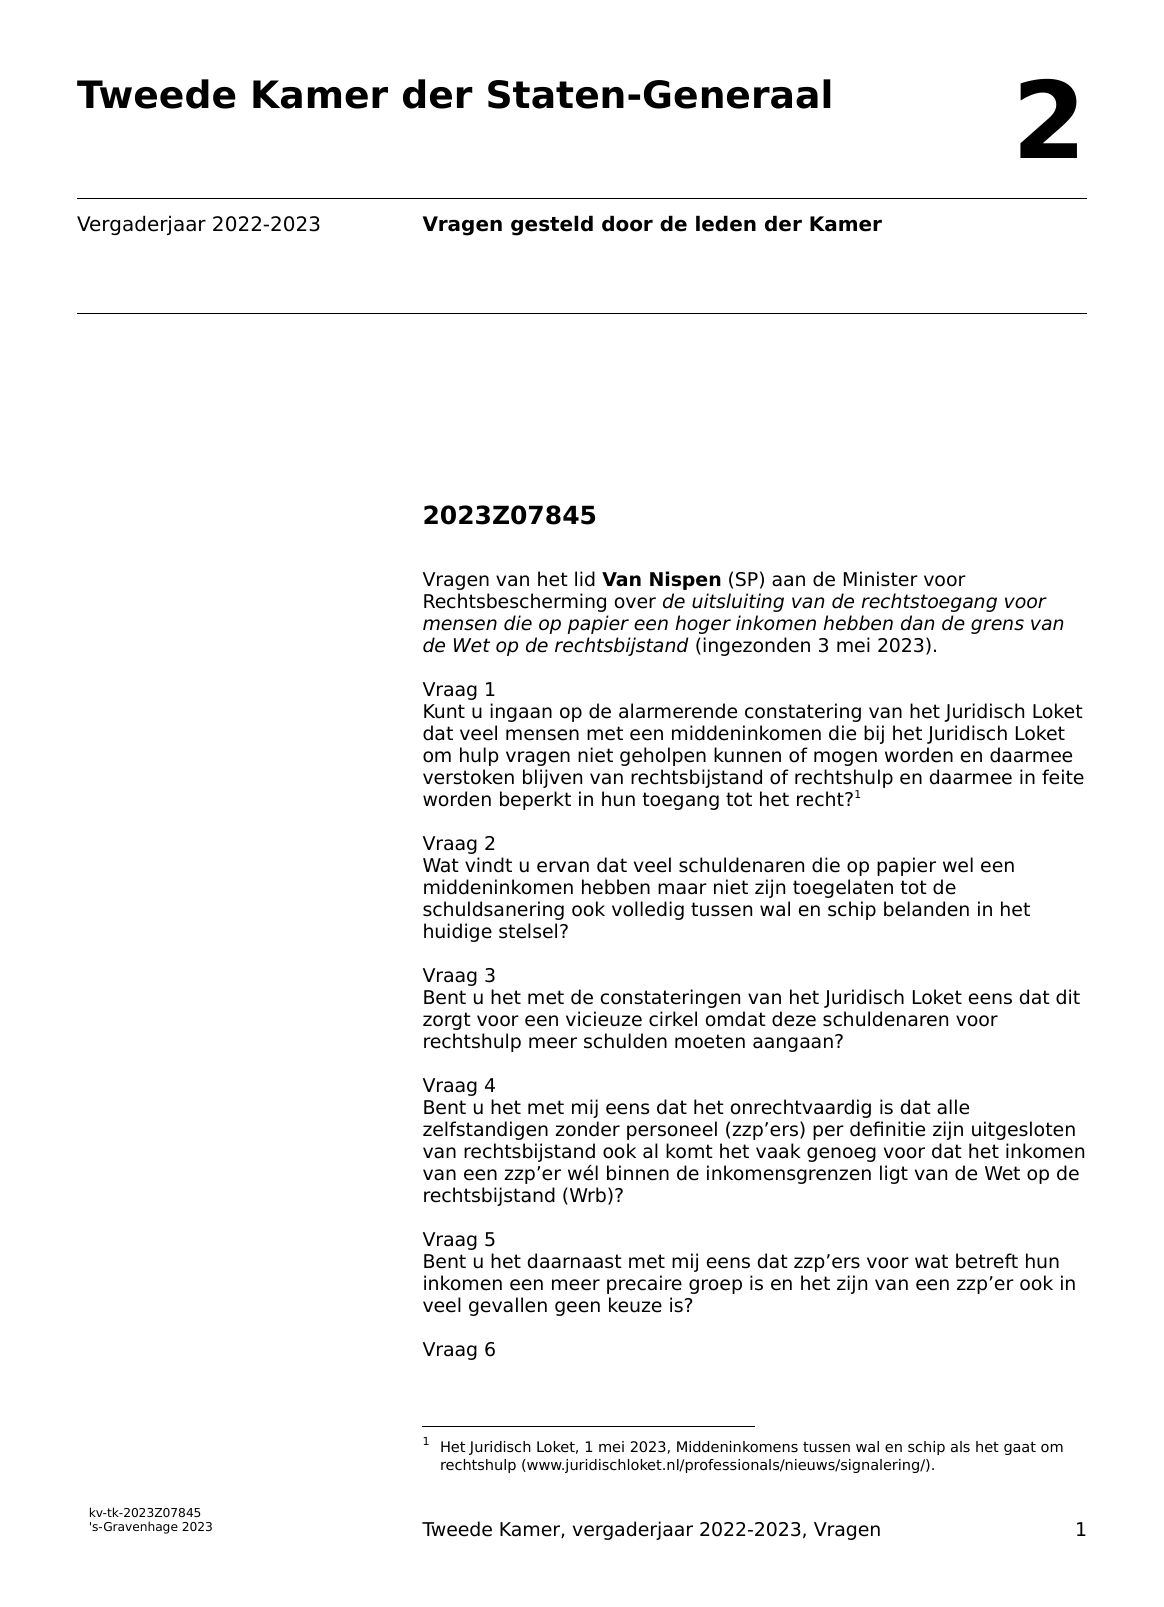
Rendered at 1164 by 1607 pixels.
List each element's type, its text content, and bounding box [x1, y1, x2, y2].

text Bent u het daarnaast met mij eens dat zzp’ers voor wat betreft hun inkomen een meer precaire groep is en het zijn van een zzp’er ook in veel gevallen geen keuze is? [422, 1251, 1087, 1317]
text Het Juridisch Loket, 1 mei 2023, Middeninkomens tussen wal en schip als het gaat om rechtshulp (www.juridischloket.nl/professionals/nieuws/signalering/). [422, 1435, 1087, 1474]
text Vraag 3 [422, 965, 1087, 987]
table_header 2 [886, 59, 1087, 198]
text Vraag 4 [422, 1075, 1087, 1097]
text Wat vindt u ervan dat veel schuldenaren die op papier wel een middeninkomen hebben maar niet zijn toegelaten tot de schuldsanering ook volledig tussen wal en schip belanden in het huidige stelsel? [422, 855, 1087, 943]
text Vraag 6 [422, 1339, 1087, 1361]
text 2023Z07845 [422, 501, 1087, 531]
text Bent u het met mij eens dat het onrechtvaardig is dat alle zelfstandigen zonder personeel (zzp’ers) per definitie zijn uitgesloten van rechtsbijstand ook al komt het vaak genoeg voor dat het inkomen van een zzp’er wél binnen de inkomensgrenzen ligt van de Wet op de rechtsbijstand (Wrb)? [422, 1097, 1087, 1207]
table_header Tweede Kamer der Staten-Generaal [77, 59, 886, 198]
text Kunt u ingaan op de alarmerende constatering van het Juridisch Loket dat veel mensen met een middeninkomen die bij het Juridisch Loket om hulp vragen niet geholpen kunnen of mogen worden en daarmee verstoken blijven van rechtsbijstand of rechtshulp en daarmee in feite worden beperkt in hun toegang tot het recht? [422, 701, 1087, 811]
text Bent u het met de constateringen van het Juridisch Loket eens dat dit zorgt voor een vicieuze cirkel omdat deze schuldenaren voor rechtshulp meer schulden moeten aangaan? [422, 987, 1087, 1053]
table_cell Vragen gesteld door de leden der Kamer [422, 199, 1087, 313]
text kv-tk-2023Z07845 [88, 1506, 323, 1520]
text Vragen van het lid Van Nispen (SP) aan de Minister voor Rechtsbescherming over de uitsluiting van de rechtstoegang voor mensen die op papier een hoger inkomen hebben dan de grens van de Wet op de rechtsbijstand (ingezonden 3 mei 2023). [422, 569, 1087, 657]
text Vraag 5 [422, 1229, 1087, 1251]
table_cell Vergaderjaar 2022-2023 [77, 199, 422, 313]
text Vraag 2 [422, 833, 1087, 855]
text Vraag 1 [422, 679, 1087, 701]
text 's-Gravenhage 2023 [88, 1520, 323, 1534]
